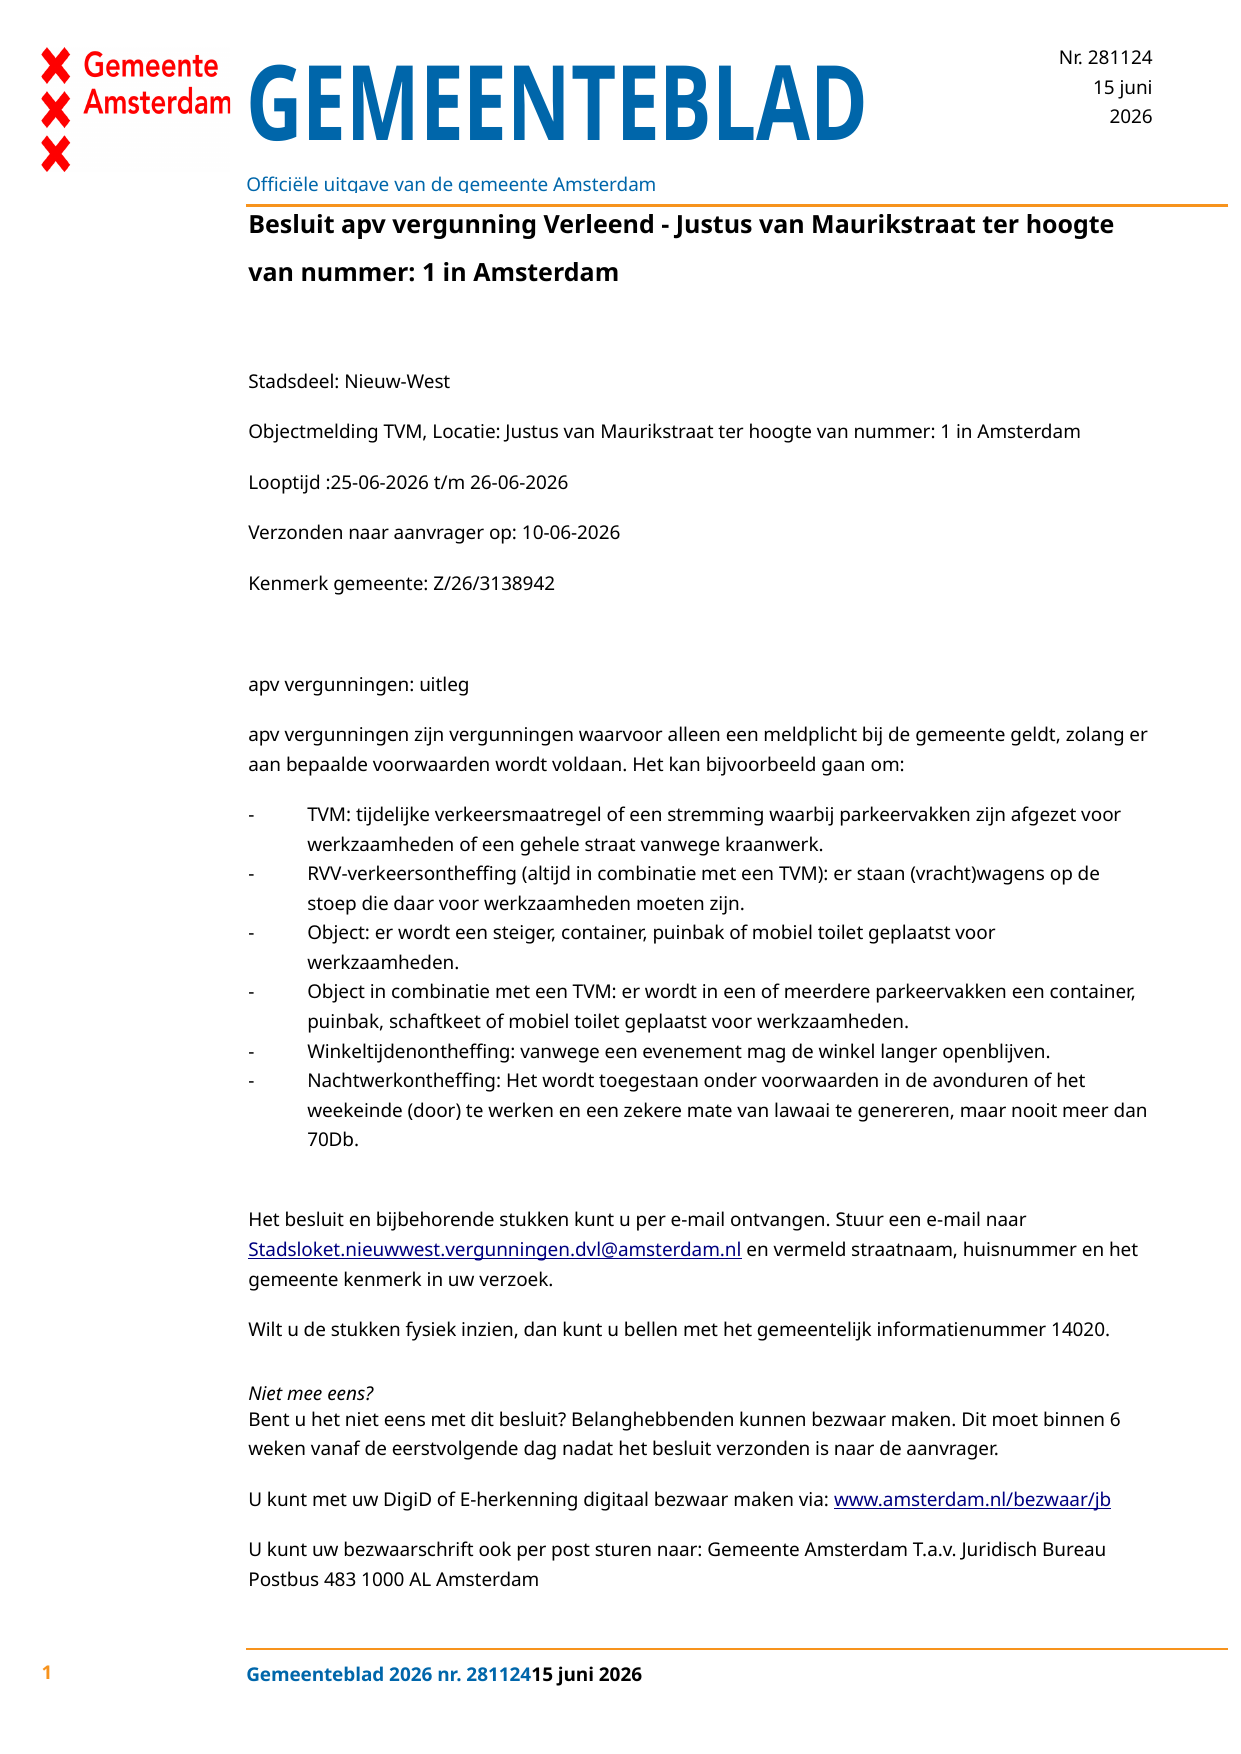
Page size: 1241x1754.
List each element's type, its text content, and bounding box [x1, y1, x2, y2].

text Kenmerk gemeente: Z/26/3138942 [248, 570, 1152, 596]
text Looptijd :25-06-2026 t/m 26-06-2026 [248, 469, 1152, 495]
text Wilt u de stukken fysiek inzien, dan kunt u bellen met het gemeentelijk informatienummer 14020. [248, 1316, 1152, 1342]
text apv vergunningen: uitleg [248, 671, 1152, 697]
list TVM: tijdelijke verkeersmaatregel of een stremming waarbij parkeervakken zijn afgezet voor werkzaamheden of een gehele straat vanwege kraanwerk. [248, 801, 1152, 857]
text U kunt met uw DigiD of E-herkenning digitaal bezwaar maken via: www.amsterdam.nl/bezwaar/jb [248, 1486, 1152, 1512]
text Besluit apv vergunning Verleend - Justus van Maurikstraat ter hoogte van nummer: 1 in Amsterdam [248, 207, 1152, 288]
text Het besluit en bijbehorende stukken kunt u per e-mail ontvangen. Stuur een e-mail naar Stadsloket.nieuwwest.vergunningen.dvl@amsterdam.nl en vermeld straatnaam, huisnummer en het gemeente kenmerk in uw verzoek. [248, 1207, 1152, 1292]
list Object: er wordt een steiger, container, puinbak of mobiel toilet geplaatst voor werkzaamheden. [248, 919, 1152, 975]
text Bent u het niet eens met dit besluit? Belanghebbenden kunnen bezwaar maken. Dit moet binnen 6 weken vanaf de eerstvolgende dag nadat het besluit verzonden is naar de aanvrager. [248, 1406, 1152, 1461]
text Niet mee eens? [248, 1380, 1152, 1406]
text Verzonden naar aanvrager op: 10-06-2026 [248, 519, 1152, 545]
picture [41, 47, 231, 172]
text apv vergunningen zijn vergunningen waarvoor alleen een meldplicht bij de gemeente geldt, zolang er aan bepaalde voorwaarden wordt voldaan. Het kan bijvoorbeeld gaan om: [248, 721, 1152, 777]
text Objectmelding TVM, Locatie: Justus van Maurikstraat ter hoogte van nummer: 1 in Amsterdam [248, 419, 1152, 444]
list RVV-verkeersontheffing (altijd in combinatie met een TVM): er staan (vracht)wagens op de stoep die daar voor werkzaamheden moeten zijn. [248, 860, 1152, 916]
list Nachtwerkontheffing: Het wordt toegestaan onder voorwaarden in de avonduren of het weekeinde (door) te werken en een zekere mate van lawaai te genereren, maar nooit meer dan 70Db. [248, 1067, 1152, 1152]
text U kunt uw bezwaarschrift ook per post sturen naar: Gemeente Amsterdam T.a.v. Juridisch Bureau Postbus 483 1000 AL Amsterdam [248, 1536, 1152, 1592]
text Stadsdeel: Nieuw-West [248, 368, 1152, 394]
list Object in combinatie met een TVM: er wordt in een of meerdere parkeervakken een container, puinbak, schaftkeet of mobiel toilet geplaatst voor werkzaamheden. [248, 979, 1152, 1034]
list Winkeltijdenontheffing: vanwege een evenement mag de winkel langer openblijven. [248, 1038, 1152, 1064]
